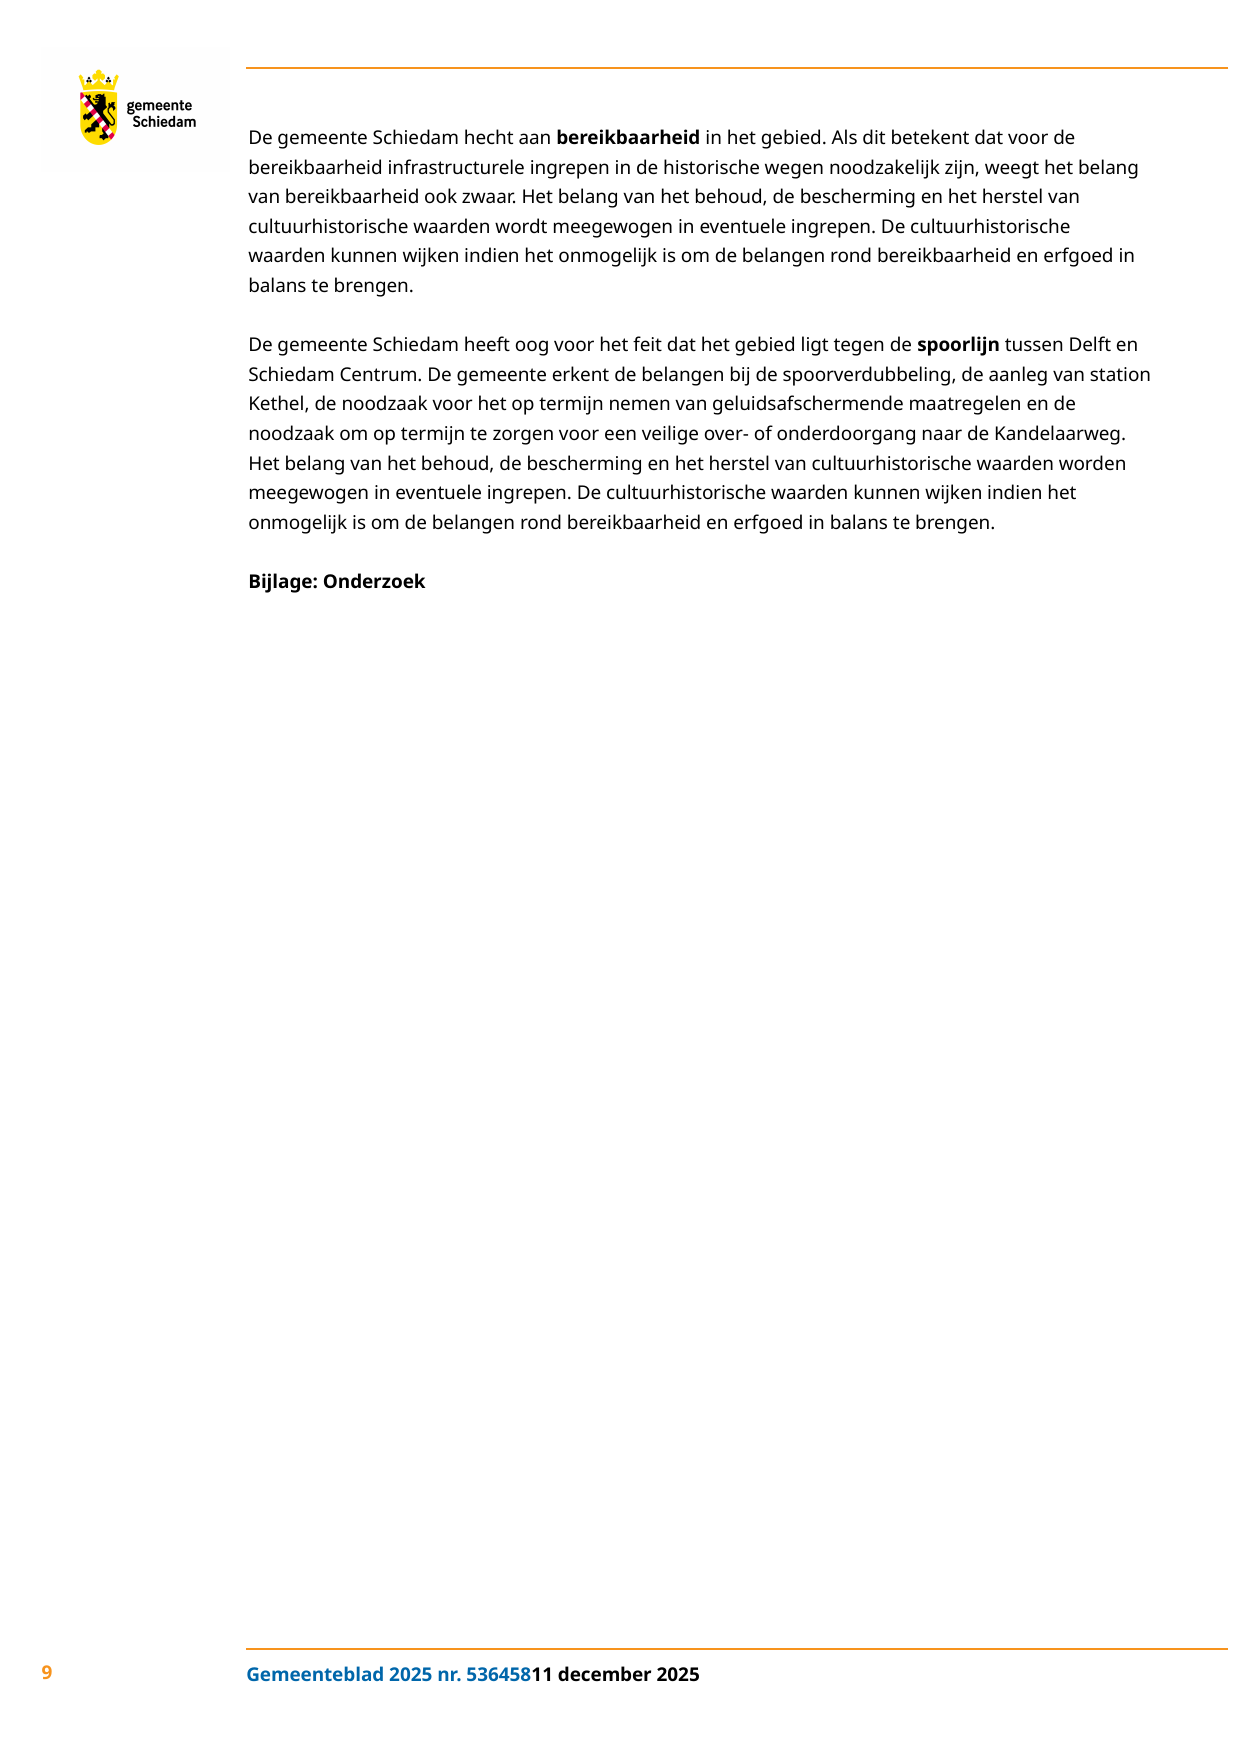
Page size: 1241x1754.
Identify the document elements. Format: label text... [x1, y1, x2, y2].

text De gemeente Schiedam hecht aan bereikbaarheid in het gebied. Als dit betekent dat voor de bereikbaarheid infrastructurele ingrepen in de historische wegen noodzakelijk zijn, weegt het belang van bereikbaarheid ook zwaar. Het belang van het behoud, de bescherming en het herstel van cultuurhistorische waarden wordt meegewogen in eventuele ingrepen. De cultuurhistorische waarden kunnen wijken indien het onmogelijk is om de belangen rond bereikbaarheid en erfgoed in balans te brengen. [248, 124, 1152, 298]
picture [41, 47, 231, 172]
text Bijlage: Onderzoek [248, 568, 1152, 594]
text De gemeente Schiedam heeft oog voor het feit dat het gebied ligt tegen de spoorlijn tussen Delft en Schiedam Centrum. De gemeente erkent de belangen bij de spoorverdubbeling, de aanleg van station Kethel, de noodzaak voor het op termijn nemen van geluidsafschermende maatregelen en de noodzaak om op termijn te zorgen voor een veilige over- of onderdoorgang naar de Kandelaarweg. Het belang van het behoud, de bescherming en het herstel van cultuurhistorische waarden worden meegewogen in eventuele ingrepen. De cultuurhistorische waarden kunnen wijken indien het onmogelijk is om de belangen rond bereikbaarheid en erfgoed in balans te brengen. [248, 331, 1152, 535]
